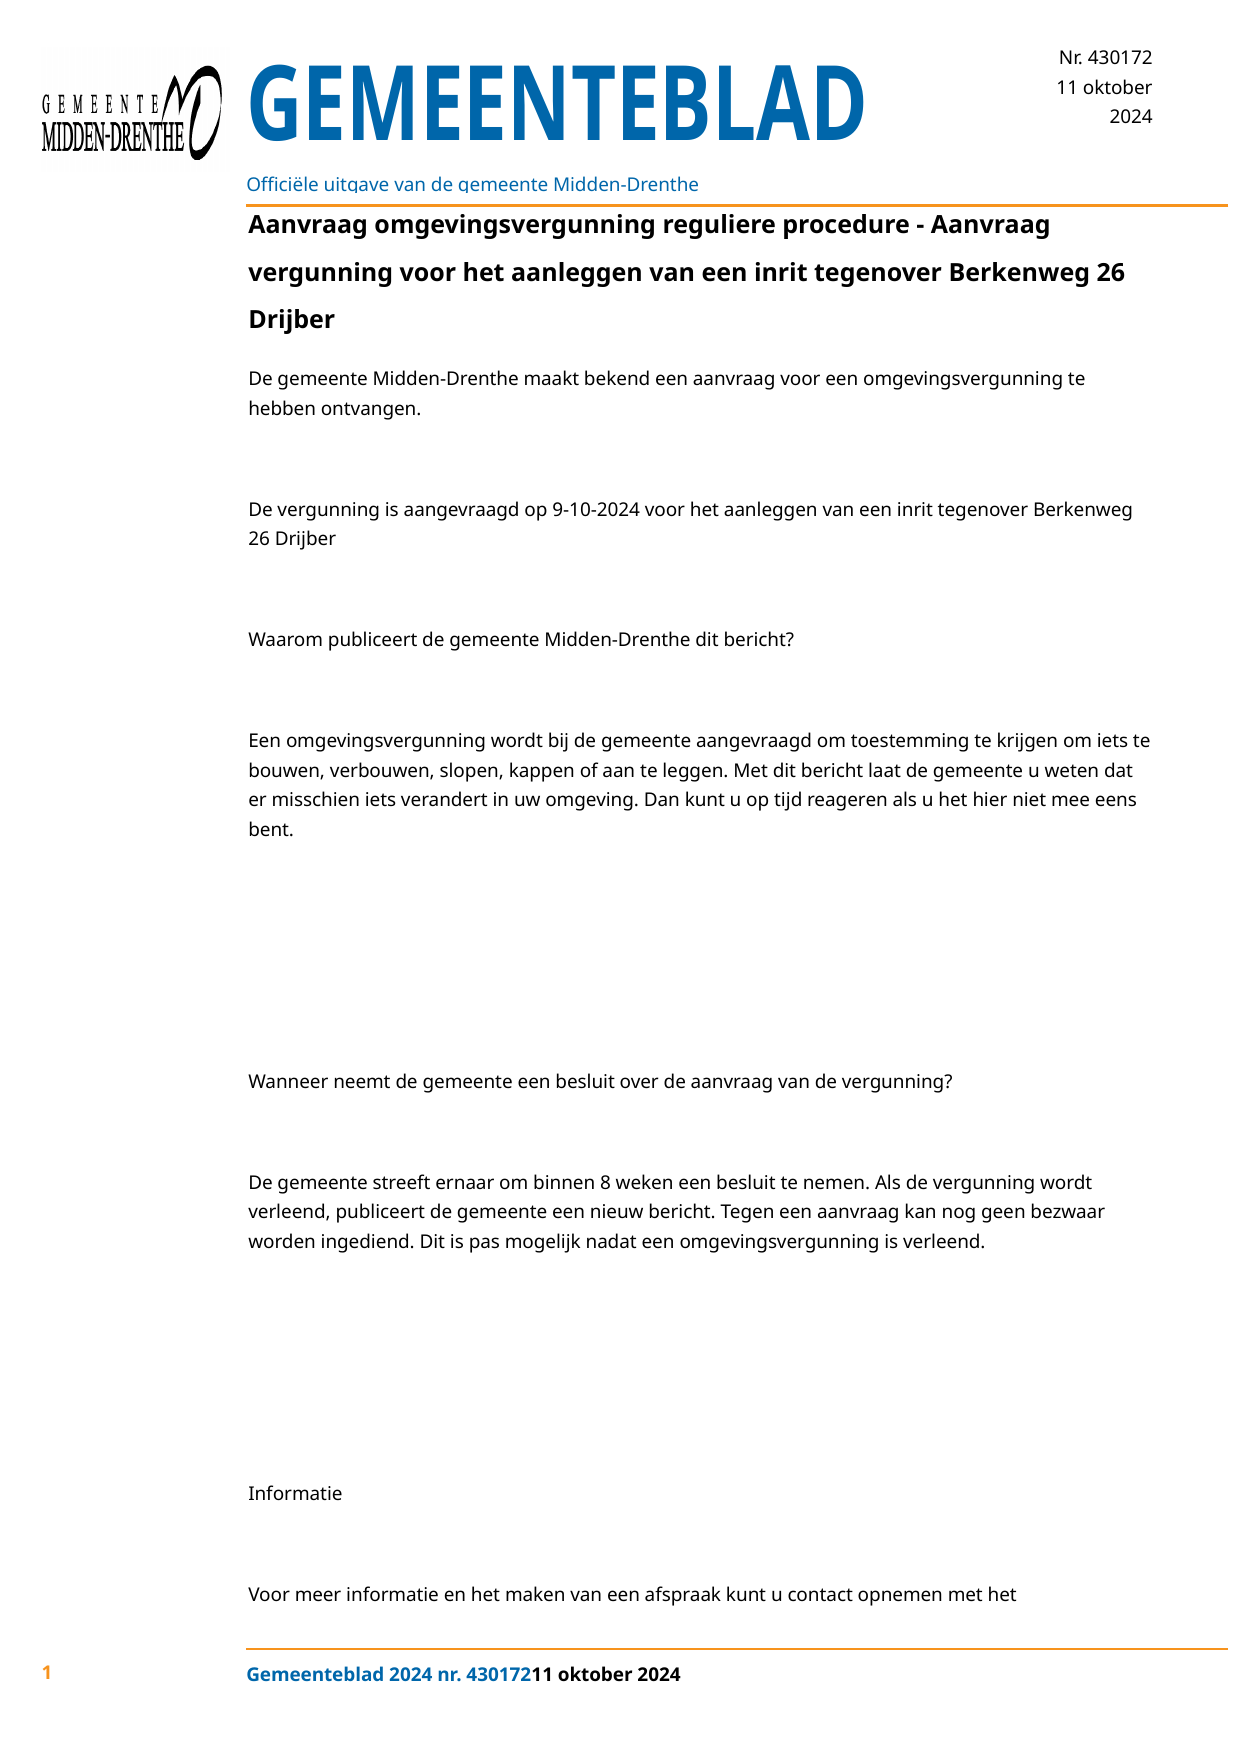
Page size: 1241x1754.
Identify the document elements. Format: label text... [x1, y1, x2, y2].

picture [41, 47, 231, 172]
text Aanvraag omgevingsvergunning reguliere procedure - Aanvraag vergunning voor het aanleggen van een inrit tegenover Berkenweg 26 Drijber [248, 207, 1152, 336]
text Wanneer neemt de gemeente een besluit over de aanvraag van de vergunning? [248, 1068, 1152, 1094]
text De vergunning is aangevraagd op 9-10-2024 voor het aanleggen van een inrit tegenover Berkenweg 26 Drijber [248, 496, 1152, 551]
text De gemeente Midden-Drenthe maakt bekend een aanvraag voor een omgevingsvergunning te hebben ontvangen. [248, 366, 1152, 421]
text Informatie [248, 1480, 1152, 1506]
text De gemeente streeft ernaar om binnen 8 weken een besluit te nemen. Als de vergunning wordt verleend, publiceert de gemeente een nieuw bericht. Tegen een aanvraag kan nog geen bezwaar worden ingediend. Dit is pas mogelijk nadat een omgevingsvergunning is verleend. [248, 1169, 1152, 1254]
text Een omgevingsvergunning wordt bij de gemeente aangevraagd om toestemming te krijgen om iets te bouwen, verbouwen, slopen, kappen of aan te leggen. Met dit bericht laat de gemeente u weten dat er misschien iets verandert in uw omgeving. Dan kunt u op tijd reageren als u het hier niet mee eens bent. [248, 727, 1152, 842]
text Voor meer informatie en het maken van een afspraak kunt u contact opnemen met het [248, 1581, 1152, 1607]
text Waarom publiceert de gemeente Midden-Drenthe dit bericht? [248, 626, 1152, 652]
